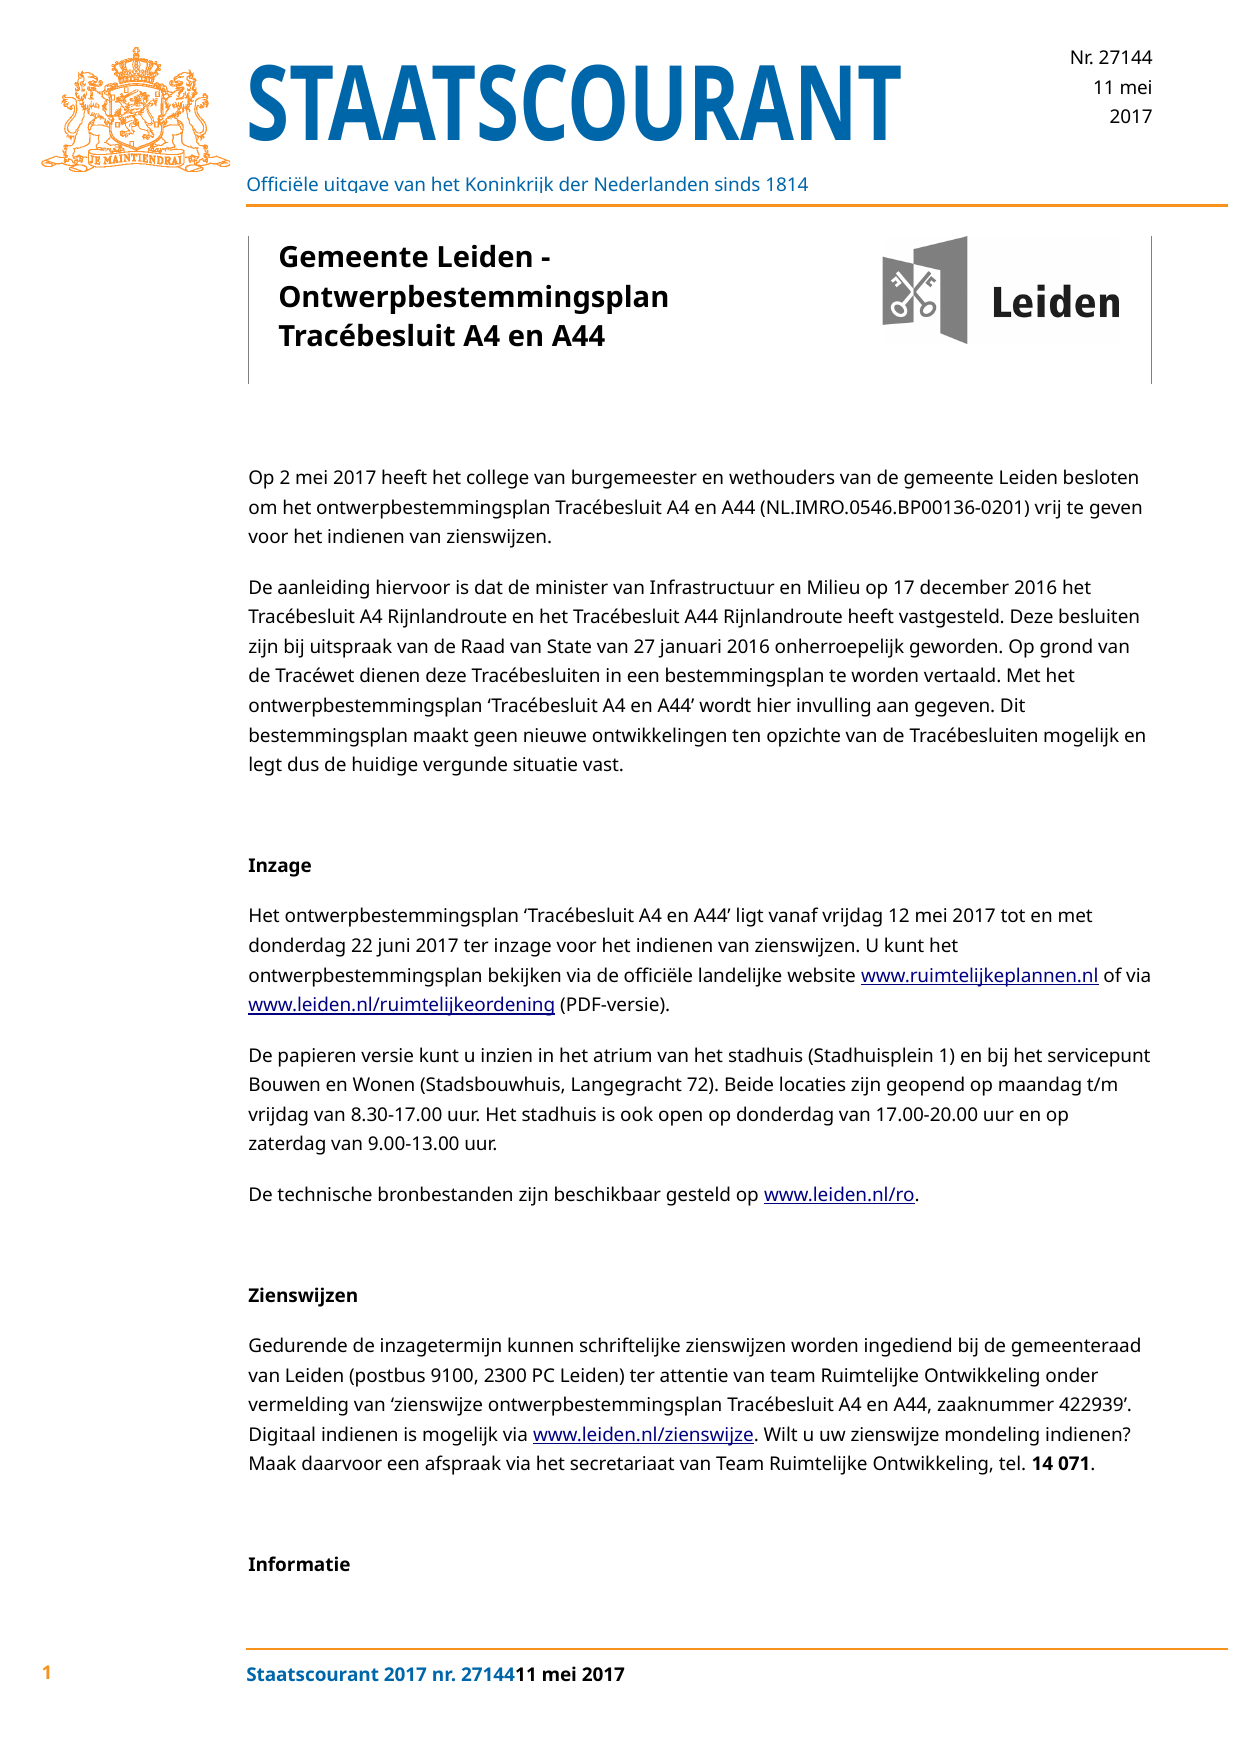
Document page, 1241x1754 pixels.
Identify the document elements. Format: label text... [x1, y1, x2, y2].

text Inzage [248, 852, 1152, 878]
table_header [850, 236, 1151, 384]
text Gedurende de inzagetermijn kunnen schriftelijke zienswijzen worden ingediend bij de gemeenteraad van Leiden (postbus 9100, 2300 PC Leiden) ter attentie van team Ruimtelijke Ontwikkeling onder vermelding van ‘zienswijze ontwerpbestemmingsplan Tracébesluit A4 en A44, zaaknummer 422939’. Digitaal indienen is mogelijk via www.leiden.nl/zienswijze. Wilt u uw zienswijze mondeling indienen? Maak daarvoor een afspraak via het secretariaat van Team Ruimtelijke Ontwikkeling, tel. 14 071. [248, 1332, 1152, 1476]
text De technische bronbestanden zijn beschikbaar gesteld op www.leiden.nl/ro. [248, 1181, 1152, 1207]
table_header Gemeente Leiden - Ontwerpbestemmingsplan Tracébesluit A4 en A44 [249, 236, 850, 384]
text Op 2 mei 2017 heeft het college van burgemeester en wethouders van de gemeente Leiden besloten om het ontwerpbestemmingsplan Tracébesluit A4 en A44 (NL.IMRO.0546.BP00136-0201) vrij te geven voor het indienen van zienswijzen. [248, 464, 1152, 549]
picture [41, 47, 231, 172]
picture [882, 236, 1119, 344]
text De aanleiding hiervoor is dat de minister van Infrastructuur en Milieu op 17 december 2016 het Tracébesluit A4 Rijnlandroute en het Tracébesluit A44 Rijnlandroute heeft vastgesteld. Deze besluiten zijn bij uitspraak van de Raad van State van 27 januari 2016 onherroepelijk geworden. Op grond van de Tracéwet dienen deze Tracébesluiten in een bestemmingsplan te worden vertaald. Met het ontwerpbestemmingsplan ‘Tracébesluit A4 en A44’ wordt hier invulling aan gegeven. Dit bestemmingsplan maakt geen nieuwe ontwikkelingen ten opzichte van de Tracébesluiten mogelijk en legt dus de huidige vergunde situatie vast. [248, 574, 1152, 777]
text Informatie [248, 1551, 1152, 1577]
text De papieren versie kunt u inzien in het atrium van het stadhuis (Stadhuisplein 1) en bij het servicepunt Bouwen en Wonen (Stadsbouwhuis, Langegracht 72). Beide locaties zijn geopend op maandag t/m vrijdag van 8.30-17.00 uur. Het stadhuis is ook open op donderdag van 17.00-20.00 uur en op zaterdag van 9.00-13.00 uur. [248, 1042, 1152, 1156]
text Het ontwerpbestemmingsplan ‘Tracébesluit A4 en A44’ ligt vanaf vrijdag 12 mei 2017 tot en met donderdag 22 juni 2017 ter inzage voor het indienen van zienswijzen. U kunt het ontwerpbestemmingsplan bekijken via de officiële landelijke website www.ruimtelijkeplannen.nl of via www.leiden.nl/ruimtelijkeordening (PDF-versie). [248, 903, 1152, 1017]
text Zienswijzen [248, 1282, 1152, 1308]
